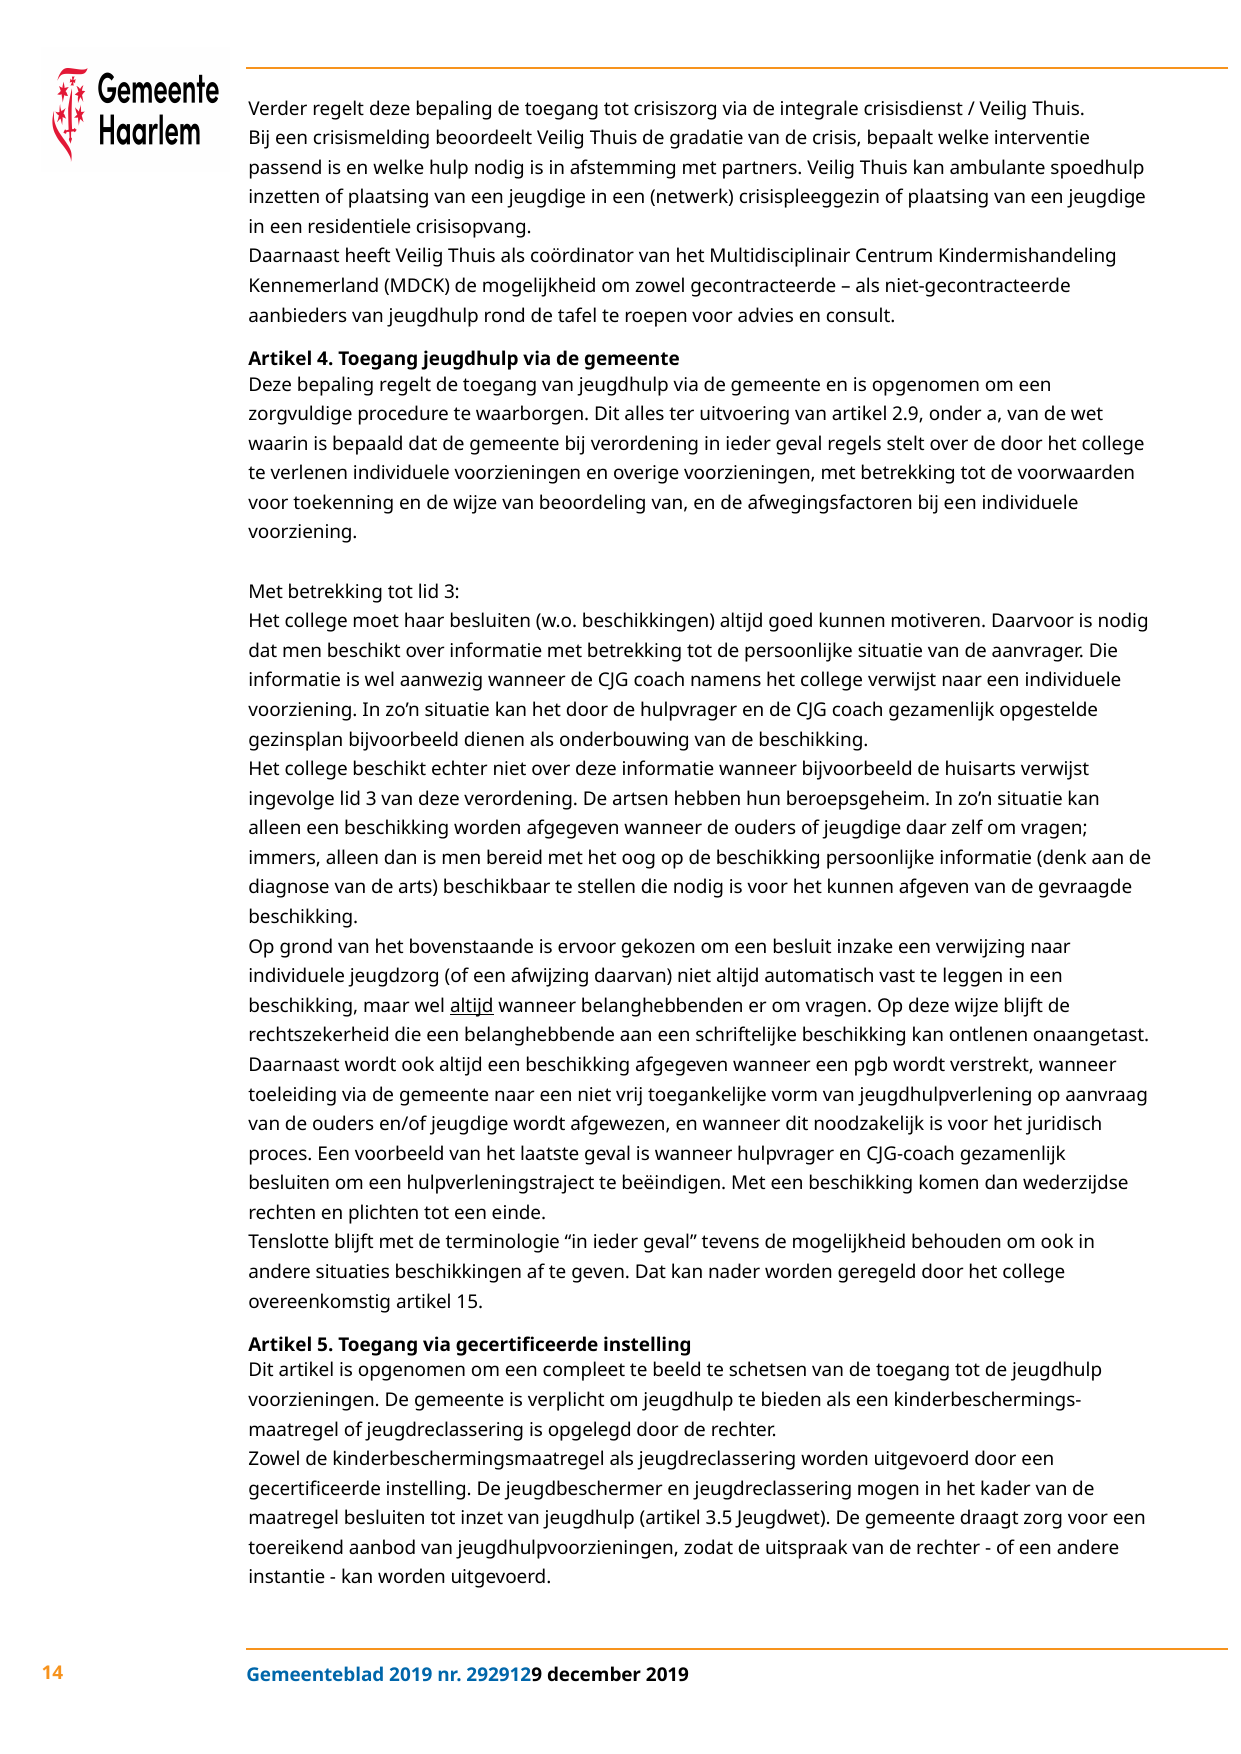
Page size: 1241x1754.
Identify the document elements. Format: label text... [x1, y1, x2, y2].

text Met betrekking tot lid 3: [248, 578, 1152, 603]
text Bij een crisismelding beoordeelt Veilig Thuis de gradatie van de crisis, bepaalt welke interventie passend is en welke hulp nodig is in afstemming met partners. Veilig Thuis kan ambulante spoedhulp inzetten of plaatsing van een jeugdige in een (netwerk) crisispleeggezin of plaatsing van een jeugdige in een residentiele crisisopvang. [248, 124, 1152, 239]
text Artikel 5. Toegang via gecertificeerde instelling [248, 1331, 1152, 1357]
text Zowel de kinderbeschermingsmaatregel als jeugdreclassering worden uitgevoerd door een gecertificeerde instelling. De jeugdbeschermer en jeugdreclassering mogen in het kader van de maatregel besluiten tot inzet van jeugdhulp (artikel 3.5 Jeugdwet). De gemeente draagt zorg voor een toereikend aanbod van jeugdhulpvoorzieningen, zodat de uitspraak van de rechter - of een andere instantie - kan worden uitgevoerd. [248, 1445, 1152, 1589]
text Artikel 4. Toegang jeugdhulp via de gemeente [248, 345, 1152, 371]
text Dit artikel is opgenomen om een compleet te beeld te schetsen van de toegang tot de jeugdhulp voorzieningen. De gemeente is verplicht om jeugdhulp te bieden als een kinderbeschermings-maatregel of jeugdreclassering is opgelegd door de rechter. [248, 1357, 1152, 1442]
text Het college moet haar besluiten (w.o. beschikkingen) altijd goed kunnen motiveren. Daarvoor is nodig dat men beschikt over informatie met betrekking tot de persoonlijke situatie van de aanvrager. Die informatie is wel aanwezig wanneer de CJG coach namens het college verwijst naar een individuele voorziening. In zo’n situatie kan het door de hulpvrager en de CJG coach gezamenlijk opgestelde gezinsplan bijvoorbeeld dienen als onderbouwing van de beschikking. [248, 607, 1152, 751]
text Deze bepaling regelt de toegang van jeugdhulp via de gemeente en is opgenomen om een zorgvuldige procedure te waarborgen. Dit alles ter uitvoering van artikel 2.9, onder a, van de wet waarin is bepaald dat de gemeente bij verordening in ieder geval regels stelt over de door het college te verlenen individuele voorzieningen en overige voorzieningen, met betrekking tot de voorwaarden voor toekenning en de wijze van beoordeling van, en de afwegingsfactoren bij een individuele voorziening. [248, 371, 1152, 544]
text Daarnaast heeft Veilig Thuis als coördinator van het Multidisciplinair Centrum Kindermishandeling Kennemerland (MDCK) de mogelijkheid om zowel gecontracteerde – als niet-gecontracteerde aanbieders van jeugdhulp rond de tafel te roepen voor advies en consult. [248, 243, 1152, 328]
text Op grond van het bovenstaande is ervoor gekozen om een besluit inzake een verwijzing naar individuele jeugdzorg (of een afwijzing daarvan) niet altijd automatisch vast te leggen in een beschikking, maar wel altijd wanneer belanghebbenden er om vragen. Op deze wijze blijft de rechtszekerheid die een belanghebbende aan een schriftelijke beschikking kan ontlenen onaangetast. Daarnaast wordt ook altijd een beschikking afgegeven wanneer een pgb wordt verstrekt, wanneer toeleiding via de gemeente naar een niet vrij toegankelijke vorm van jeugdhulpverlening op aanvraag van de ouders en/of jeugdige wordt afgewezen, en wanneer dit noodzakelijk is voor het juridisch proces. Een voorbeeld van het laatste geval is wanneer hulpvrager en CJG-coach gezamenlijk besluiten om een hulpverleningstraject te beëindigen. Met een beschikking komen dan wederzijdse rechten en plichten tot een einde. [248, 933, 1152, 1225]
picture [41, 47, 231, 172]
text Verder regelt deze bepaling de toegang tot crisiszorg via de integrale crisisdienst / Veilig Thuis. [248, 95, 1152, 121]
text Tenslotte blijft met de terminologie “in ieder geval” tevens de mogelijkheid behouden om ook in andere situaties beschikkingen af te geven. Dat kan nader worden geregeld door het college overeenkomstig artikel 15. [248, 1229, 1152, 1313]
text Het college beschikt echter niet over deze informatie wanneer bijvoorbeeld de huisarts verwijst ingevolge lid 3 van deze verordening. De artsen hebben hun beroepsgeheim. In zo’n situatie kan alleen een beschikking worden afgegeven wanneer de ouders of jeugdige daar zelf om vragen; immers, alleen dan is men bereid met het oog op de beschikking persoonlijke informatie (denk aan de diagnose van de arts) beschikbaar te stellen die nodig is voor het kunnen afgeven van de gevraagde beschikking. [248, 755, 1152, 929]
